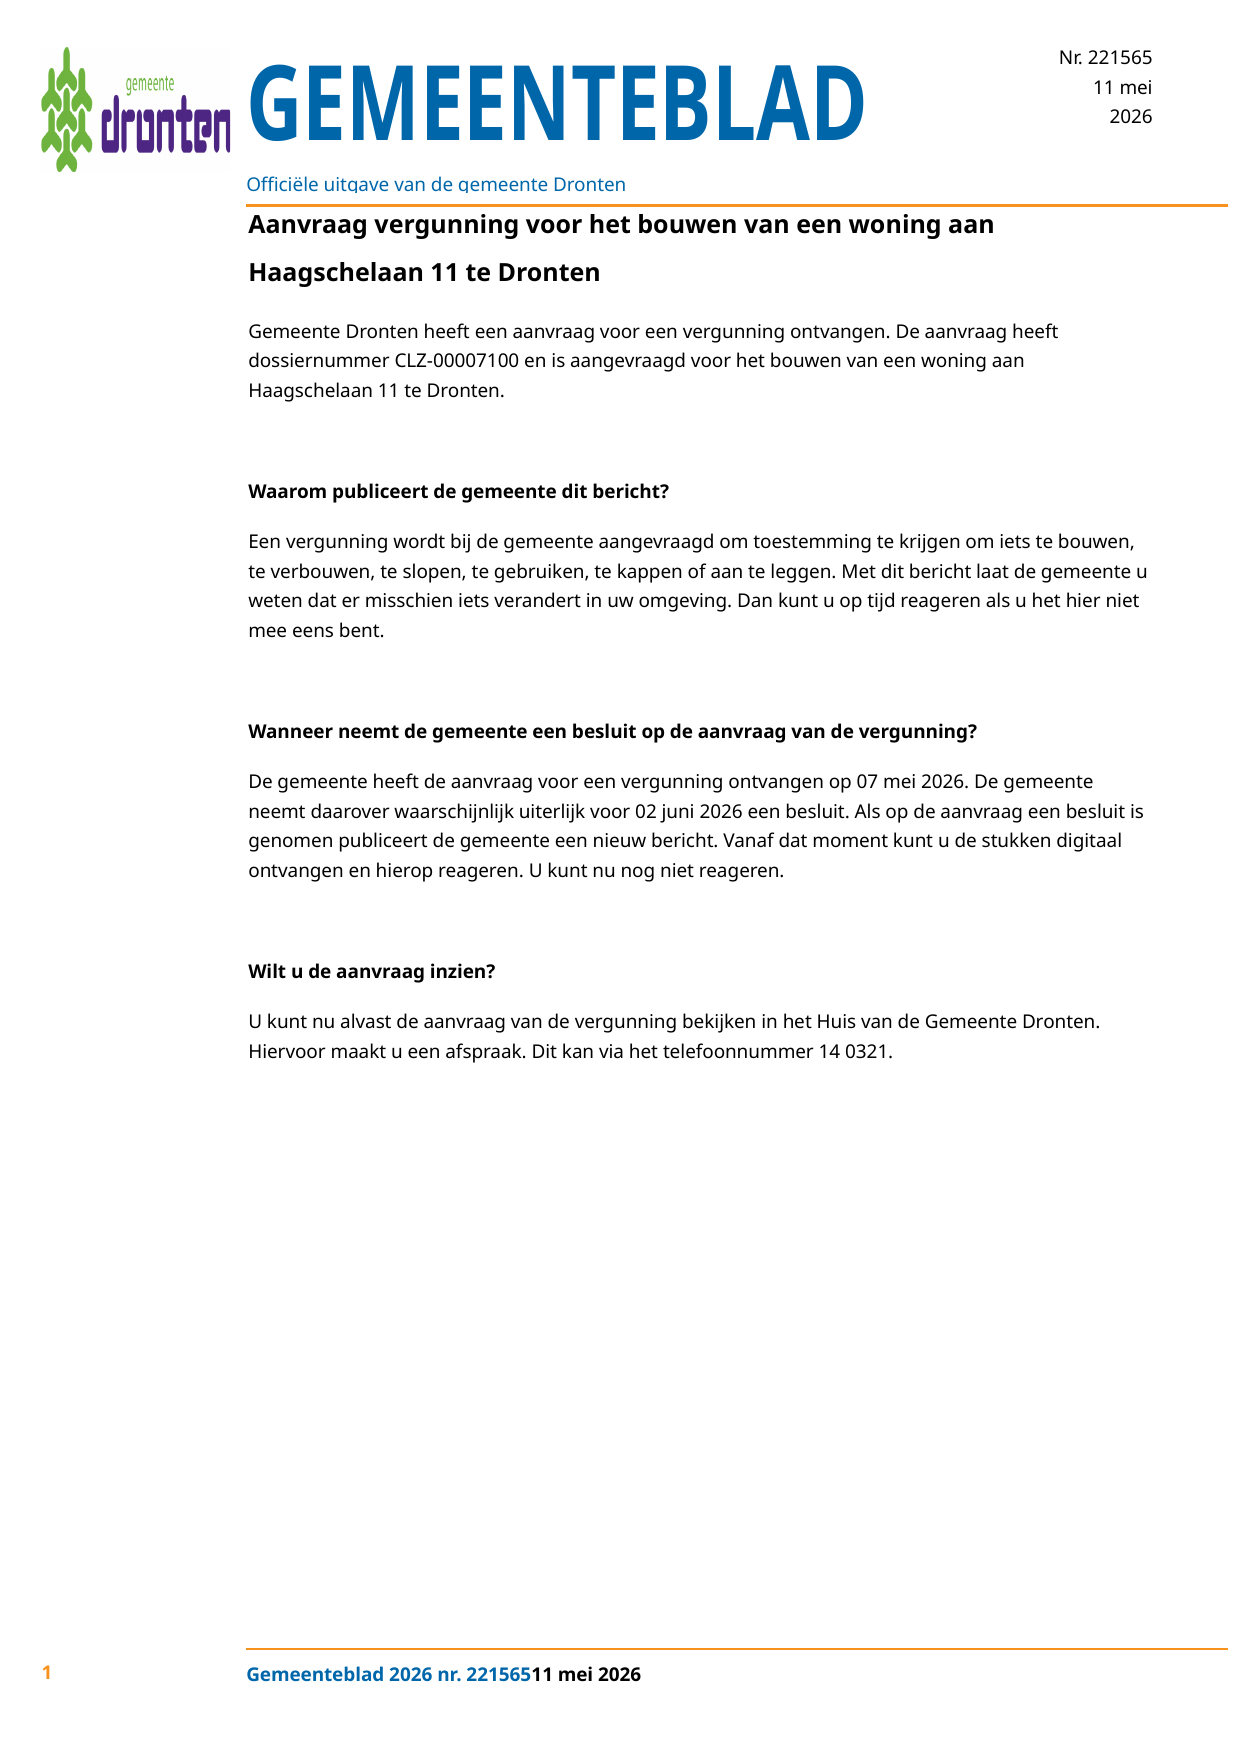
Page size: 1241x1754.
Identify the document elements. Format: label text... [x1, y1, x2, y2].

text Wanneer neemt de gemeente een besluit op de aanvraag van de vergunning? [248, 718, 1152, 744]
text Waarom publiceert de gemeente dit bericht? [248, 478, 1152, 504]
picture [41, 47, 231, 172]
text De gemeente heeft de aanvraag voor een vergunning ontvangen op 07 mei 2026. De gemeente neemt daarover waarschijnlijk uiterlijk voor 02 juni 2026 een besluit. Als op de aanvraag een besluit is genomen publiceert de gemeente een nieuw bericht. Vanaf dat moment kunt u de stukken digitaal ontvangen en hierop reageren. U kunt nu nog niet reageren. [248, 768, 1152, 883]
text Gemeente Dronten heeft een aanvraag voor een vergunning ontvangen. De aanvraag heeft dossiernummer CLZ-00007100 en is aangevraagd voor het bouwen van een woning aan Haagschelaan 11 te Dronten. [248, 318, 1152, 403]
text Wilt u de aanvraag inzien? [248, 958, 1152, 984]
text Aanvraag vergunning voor het bouwen van een woning aan Haagschelaan 11 te Dronten [248, 207, 1152, 288]
text Een vergunning wordt bij de gemeente aangevraagd om toestemming te krijgen om iets te bouwen, te verbouwen, te slopen, te gebruiken, te kappen of aan te leggen. Met dit bericht laat de gemeente u weten dat er misschien iets verandert in uw omgeving. Dan kunt u op tijd reageren als u het hier niet mee eens bent. [248, 528, 1152, 643]
text U kunt nu alvast de aanvraag van de vergunning bekijken in het Huis van de Gemeente Dronten. Hiervoor maakt u een afspraak. Dit kan via het telefoonnummer 14 0321. [248, 1008, 1152, 1064]
